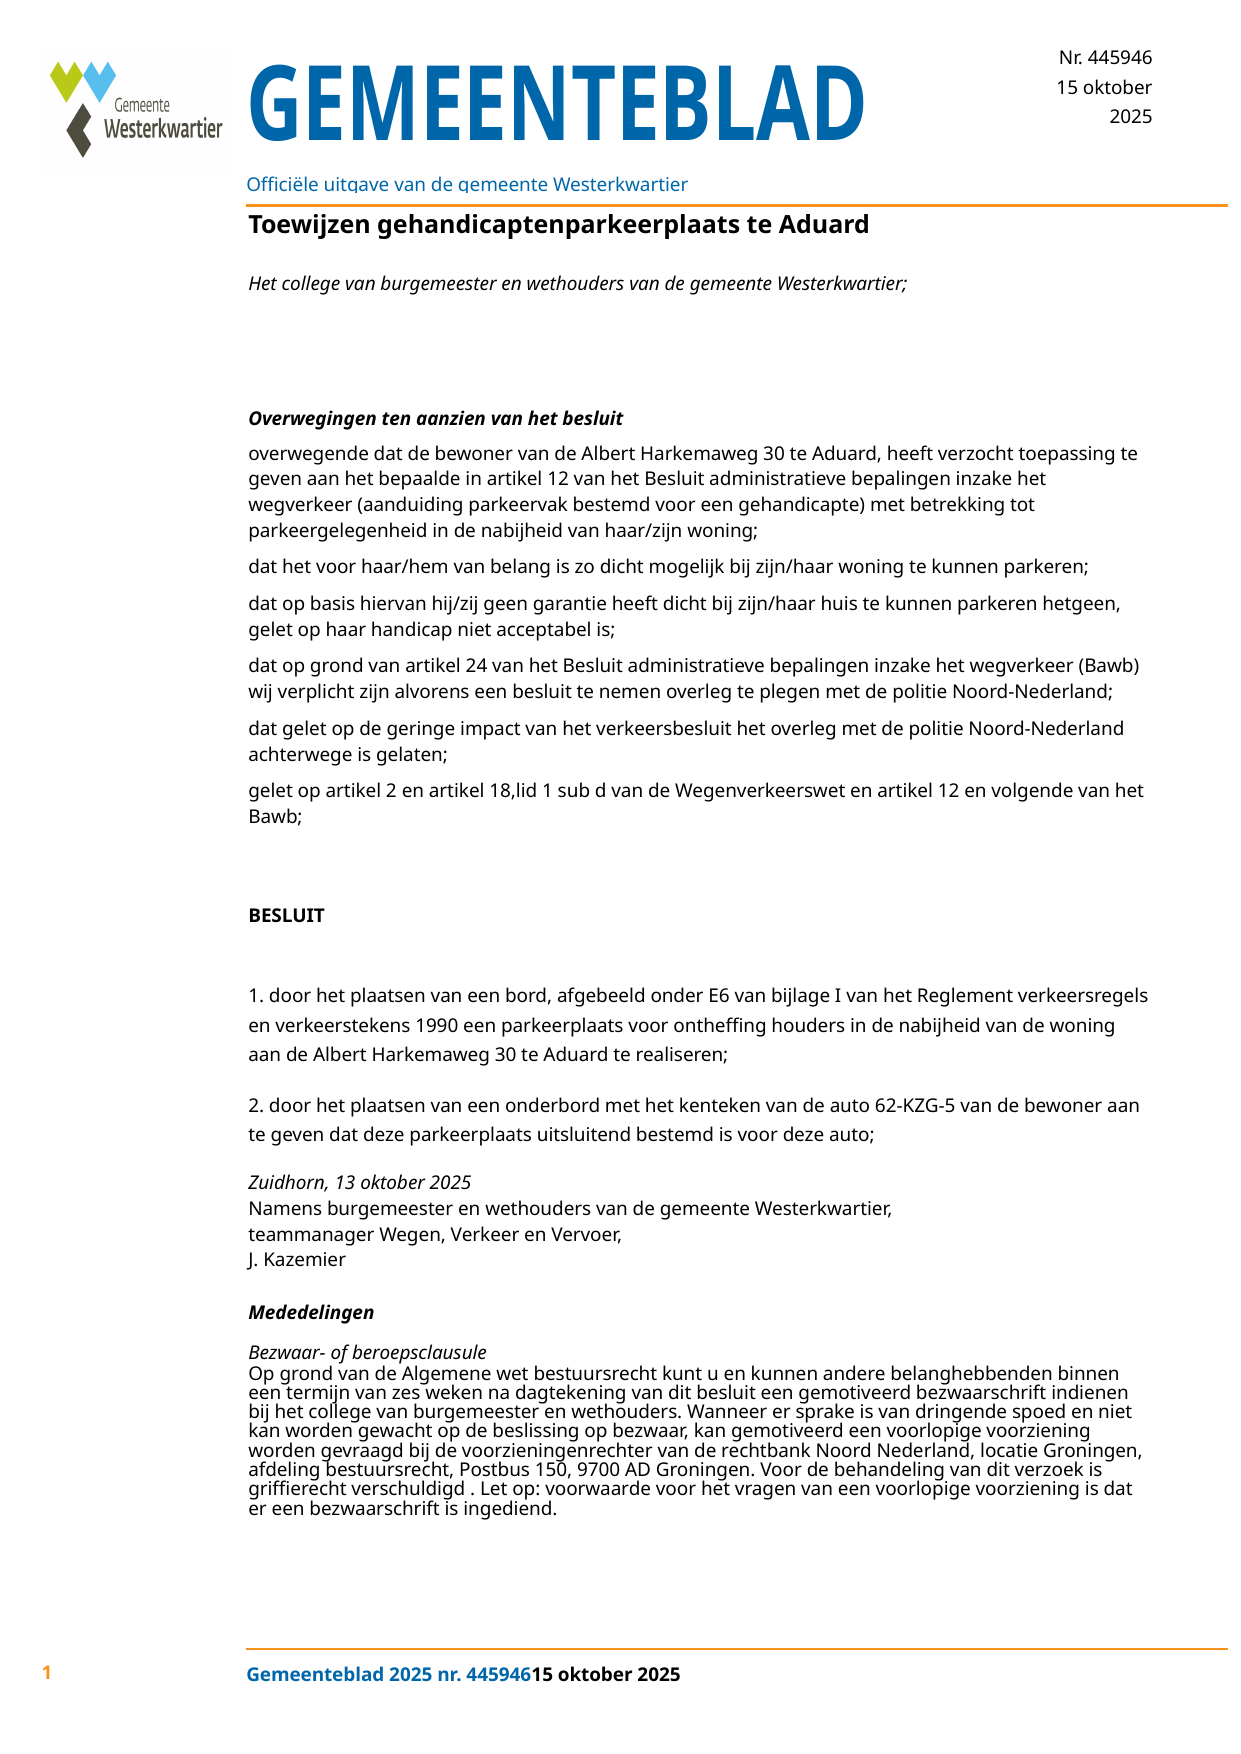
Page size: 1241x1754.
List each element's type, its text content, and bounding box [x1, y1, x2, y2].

text teammanager Wegen, Verkeer en Vervoer, [248, 1221, 1152, 1247]
text dat op grond van artikel 24 van het Besluit administratieve bepalingen inzake het wegverkeer (Bawb) wij verplicht zijn alvorens een besluit te nemen overleg te plegen met de politie Noord-Nederland; [248, 653, 1152, 704]
text dat op basis hiervan hij/zij geen garantie heeft dicht bij zijn/haar huis te kunnen parkeren hetgeen, gelet op haar handicap niet acceptabel is; [248, 590, 1152, 642]
text Op grond van de Algemene wet bestuursrecht kunt u en kunnen andere belanghebbenden binnen een termijn van zes weken na dagtekening van dit besluit een gemotiveerd bezwaarschrift indienen bij het college van burgemeester en wethouders. Wanneer er sprake is van dringende spoed en niet kan worden gewacht op de beslissing op bezwaar, kan gemotiveerd een voorlopige voorziening worden gevraagd bij de voorzieningenrechter van de rechtbank Noord Nederland, locatie Groningen, afdeling bestuursrecht, Postbus 150, 9700 AD Groningen. Voor de behandeling van dit verzoek is griffierecht verschuldigd . Let op: voorwaarde voor het vragen van een voorlopige voorziening is dat er een bezwaarschrift is ingediend. [248, 1364, 1152, 1519]
text dat gelet op de geringe impact van het verkeersbesluit het overleg met de politie Noord-Nederland achterwege is gelaten; [248, 715, 1152, 766]
text Namens burgemeester en wethouders van de gemeente Westerkwartier, [248, 1195, 1152, 1221]
text Bezwaar- of beroepsclausule [248, 1339, 1152, 1364]
text 2. door het plaatsen van een onderbord met het kenteken van de auto 62-KZG-5 van de bewoner aan te geven dat deze parkeerplaats uitsluitend bestemd is voor deze auto; [248, 1092, 1152, 1147]
text Mededelingen [248, 1299, 1152, 1325]
text Zuidhorn, 13 oktober 2025 [248, 1169, 1152, 1195]
text overwegende dat de bewoner van de Albert Harkemaweg 30 te Aduard, heeft verzocht toepassing te geven aan het bepaalde in artikel 12 van het Besluit administratieve bepalingen inzake het wegverkeer (aanduiding parkeervak bestemd voor een gehandicapte) met betrekking tot parkeergelegenheid in de nabijheid van haar/zijn woning; [248, 440, 1152, 543]
text BESLUIT [248, 902, 1152, 928]
text J. Kazemier [248, 1247, 1152, 1272]
picture [41, 47, 231, 172]
text 1. door het plaatsen van een bord, afgebeeld onder E6 van bijlage I van het Reglement verkeersregels en verkeerstekens 1990 een parkeerplaats voor ontheffing houders in de nabijheid van de woning aan de Albert Harkemaweg 30 te Aduard te realiseren; [248, 982, 1152, 1067]
text Overwegingen ten aanzien van het besluit [248, 406, 1152, 431]
text Toewijzen gehandicaptenparkeerplaats te Aduard [248, 207, 1152, 241]
text Het college van burgemeester en wethouders van de gemeente Westerkwartier; [248, 270, 1152, 296]
text gelet op artikel 2 en artikel 18,lid 1 sub d van de Wegenverkeerswet en artikel 12 en volgende van het Bawb; [248, 777, 1152, 829]
text dat het voor haar/hem van belang is zo dicht mogelijk bij zijn/haar woning te kunnen parkeren; [248, 553, 1152, 579]
